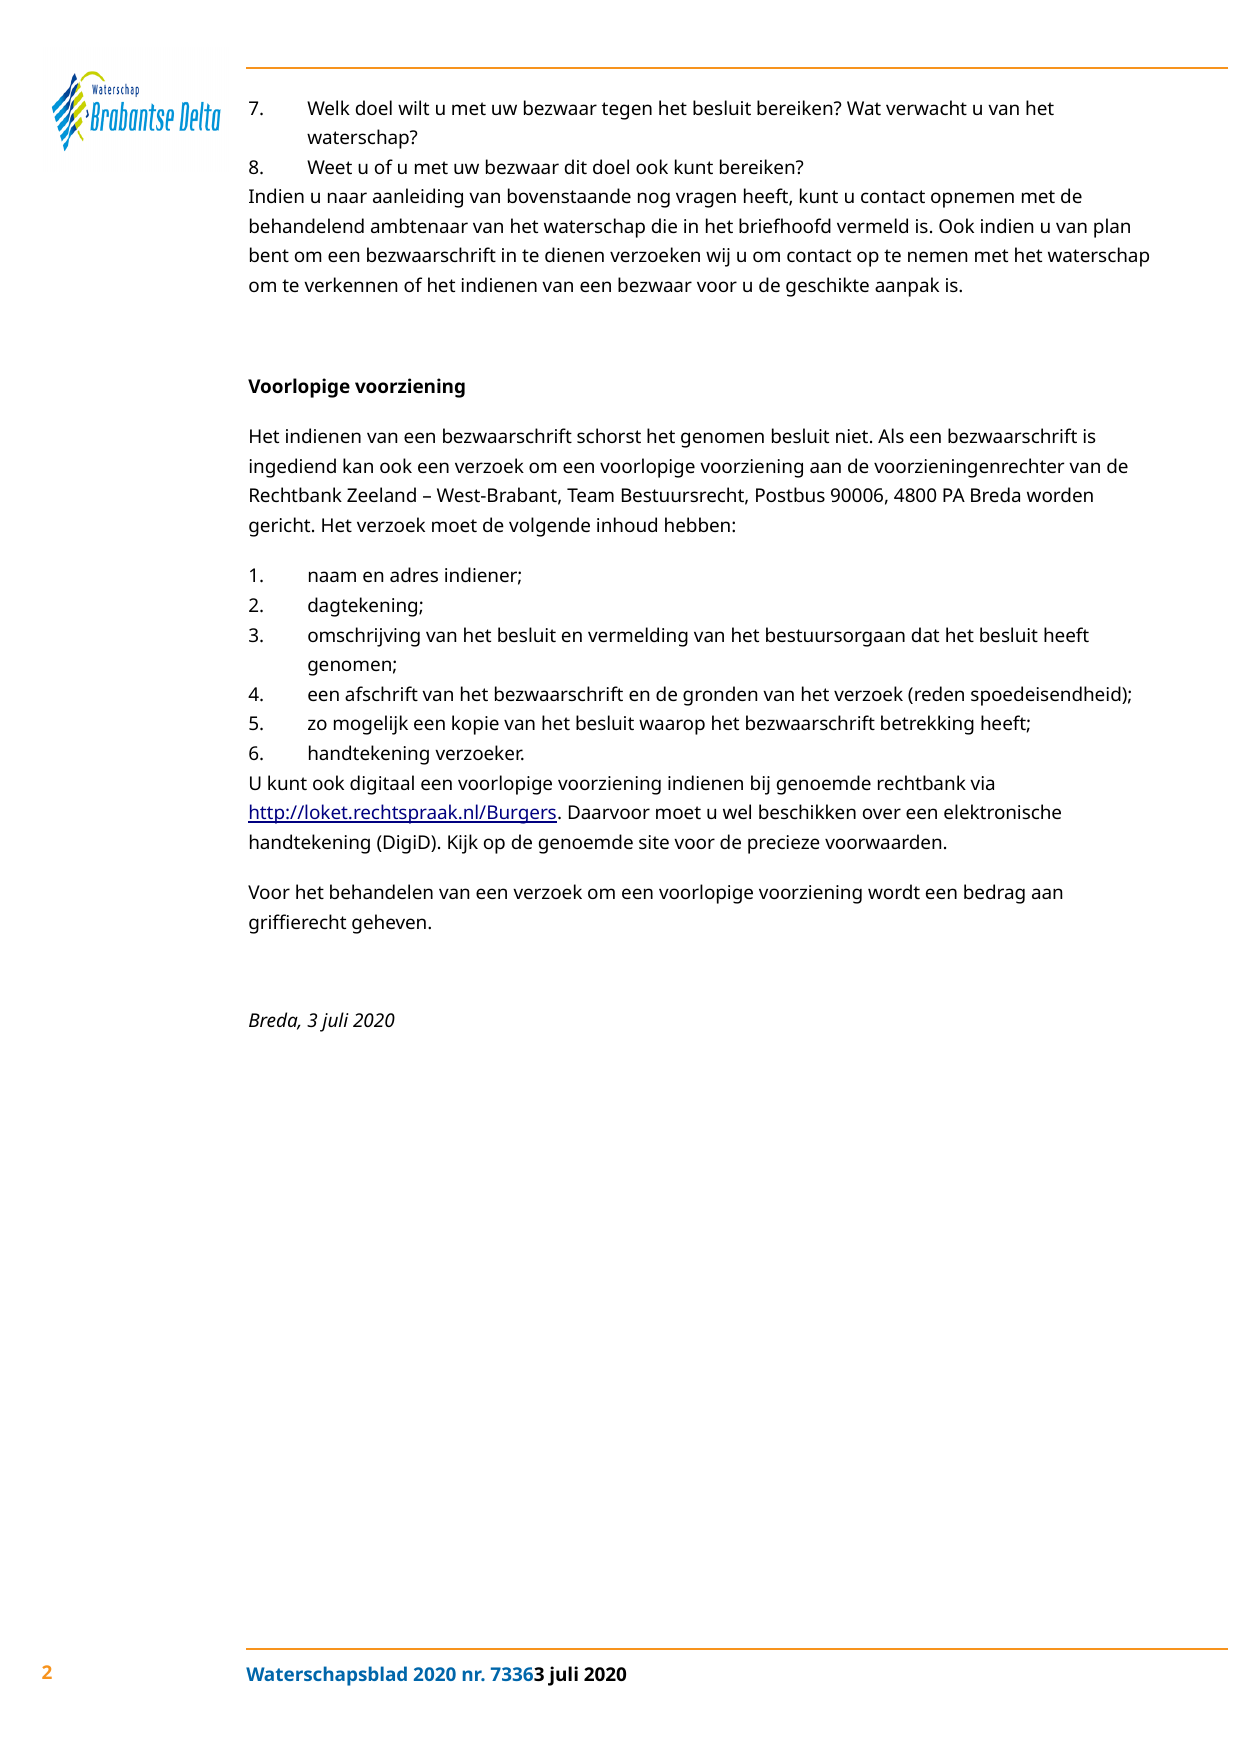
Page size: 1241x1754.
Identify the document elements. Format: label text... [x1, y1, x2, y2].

list omschrijving van het besluit en vermelding van het bestuursorgaan dat het besluit heeft genomen; [248, 622, 1152, 677]
text Het indienen van een bezwaarschrift schorst het genomen besluit niet. Als een bezwaarschrift is ingediend kan ook een verzoek om een voorlopige voorziening aan de voorzieningenrechter van de Rechtbank Zeeland – West-Brabant, Team Bestuursrecht, Postbus 90006, 4800 PA Breda worden gericht. Het verzoek moet de volgende inhoud hebben: [248, 423, 1152, 538]
picture [41, 47, 231, 172]
list een afschrift van het bezwaarschrift en de gronden van het verzoek (reden spoedeisendheid); [248, 681, 1152, 707]
text Voorlopige voorziening [248, 373, 1152, 399]
text Indien u naar aanleiding van bovenstaande nog vragen heeft, kunt u contact opnemen met de behandelend ambtenaar van het waterschap die in het briefhoofd vermeld is. Ook indien u van plan bent om een bezwaarschrift in te dienen verzoeken wij u om contact op te nemen met het waterschap om te verkennen of het indienen van een bezwaar voor u de geschikte aanpak is. [248, 183, 1152, 298]
list Weet u of u met uw bezwaar dit doel ook kunt bereiken? [248, 154, 1152, 180]
text Voor het behandelen van een verzoek om een voorlopige voorziening wordt een bedrag aan griffierecht geheven. [248, 879, 1152, 935]
text Breda, 3 juli 2020 [248, 1007, 1152, 1033]
list naam en adres indiener; [248, 563, 1152, 588]
list dagtekening; [248, 592, 1152, 618]
list Welk doel wilt u met uw bezwaar tegen het besluit bereiken? Wat verwacht u van het waterschap? [248, 95, 1152, 150]
text U kunt ook digitaal een voorlopige voorziening indienen bij genoemde rechtbank via http://loket.rechtspraak.nl/Burgers. Daarvoor moet u wel beschikken over een elektronische handtekening (DigiD). Kijk op de genoemde site voor de precieze voorwaarden. [248, 770, 1152, 855]
list handtekening verzoeker. [248, 740, 1152, 766]
list zo mogelijk een kopie van het besluit waarop het bezwaarschrift betrekking heeft; [248, 711, 1152, 736]
